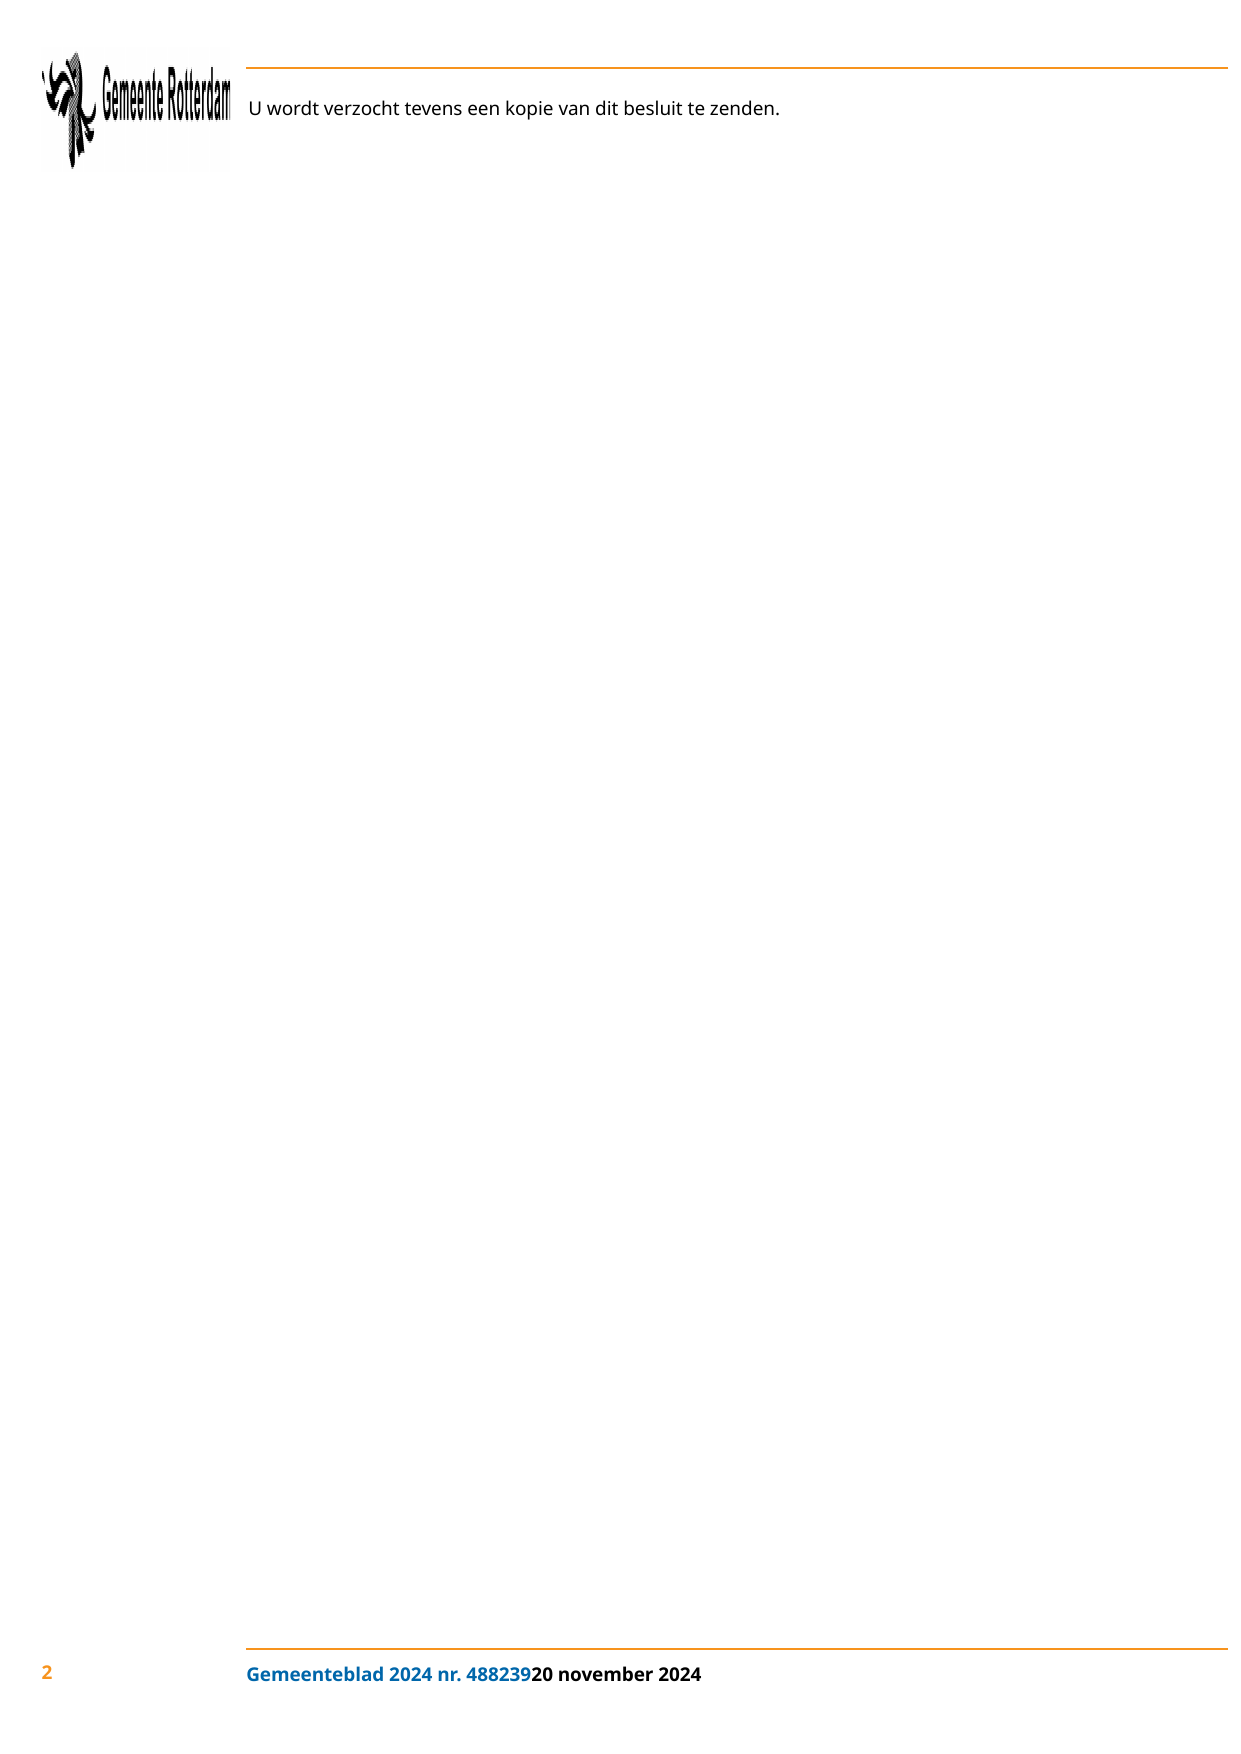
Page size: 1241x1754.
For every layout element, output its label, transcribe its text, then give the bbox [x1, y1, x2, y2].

text U wordt verzocht tevens een kopie van dit besluit te zenden. [248, 95, 1152, 121]
picture [41, 47, 231, 172]
